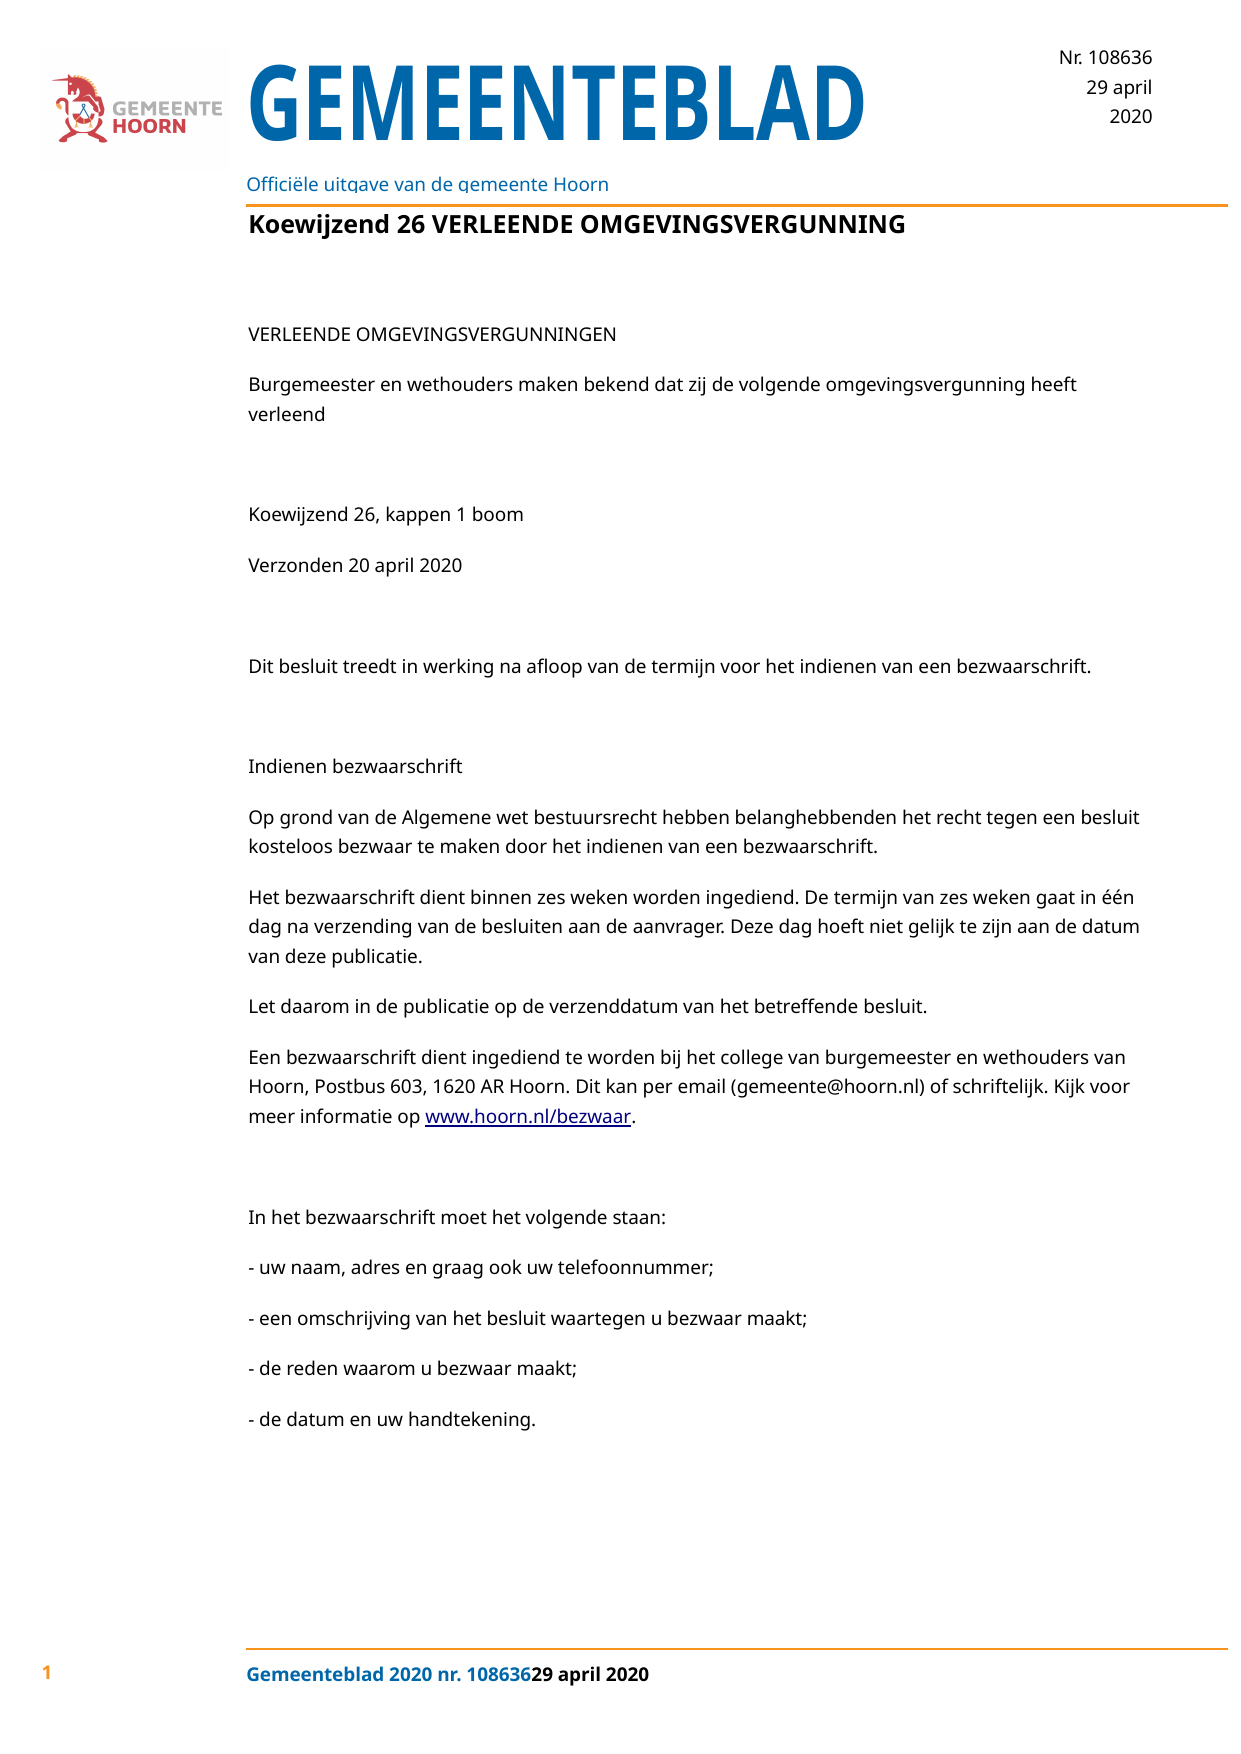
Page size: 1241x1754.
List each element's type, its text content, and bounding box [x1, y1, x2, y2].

text Dit besluit treedt in werking na afloop van de termijn voor het indienen van een bezwaarschrift. [248, 653, 1152, 678]
text Koewijzend 26 VERLEENDE OMGEVINGSVERGUNNING [248, 207, 1152, 241]
text In het bezwaarschrift moet het volgende staan: [248, 1204, 1152, 1230]
text Indienen bezwaarschrift [248, 754, 1152, 779]
text Koewijzend 26, kappen 1 boom [248, 502, 1152, 527]
text Een bezwaarschrift dient ingediend te worden bij het college van burgemeester en wethouders van Hoorn, Postbus 603, 1620 AR Hoorn. Dit kan per email (gemeente@hoorn.nl) of schriftelijk. Kijk voor meer informatie op www.hoorn.nl/bezwaar. [248, 1044, 1152, 1129]
text Let daarom in de publicatie op de verzenddatum van het betreffende besluit. [248, 994, 1152, 1019]
picture [41, 47, 231, 172]
text VERLEENDE OMGEVINGSVERGUNNINGEN [248, 321, 1152, 346]
text Burgemeester en wethouders maken bekend dat zij de volgende omgevingsvergunning heeft verleend [248, 371, 1152, 426]
text - uw naam, adres en graag ook uw telefoonnummer; [248, 1254, 1152, 1280]
text Verzonden 20 april 2020 [248, 552, 1152, 578]
text Het bezwaarschrift dient binnen zes weken worden ingediend. De termijn van zes weken gaat in één dag na verzending van de besluiten aan de aanvrager. Deze dag hoeft niet gelijk te zijn aan de datum van deze publicatie. [248, 884, 1152, 969]
text - een omschrijving van het besluit waartegen u bezwaar maakt; [248, 1305, 1152, 1331]
text Op grond van de Algemene wet bestuursrecht hebben belanghebbenden het recht tegen een besluit kosteloos bezwaar te maken door het indienen van een bezwaarschrift. [248, 804, 1152, 859]
text - de reden waarom u bezwaar maakt; [248, 1355, 1152, 1381]
text - de datum en uw handtekening. [248, 1406, 1152, 1431]
